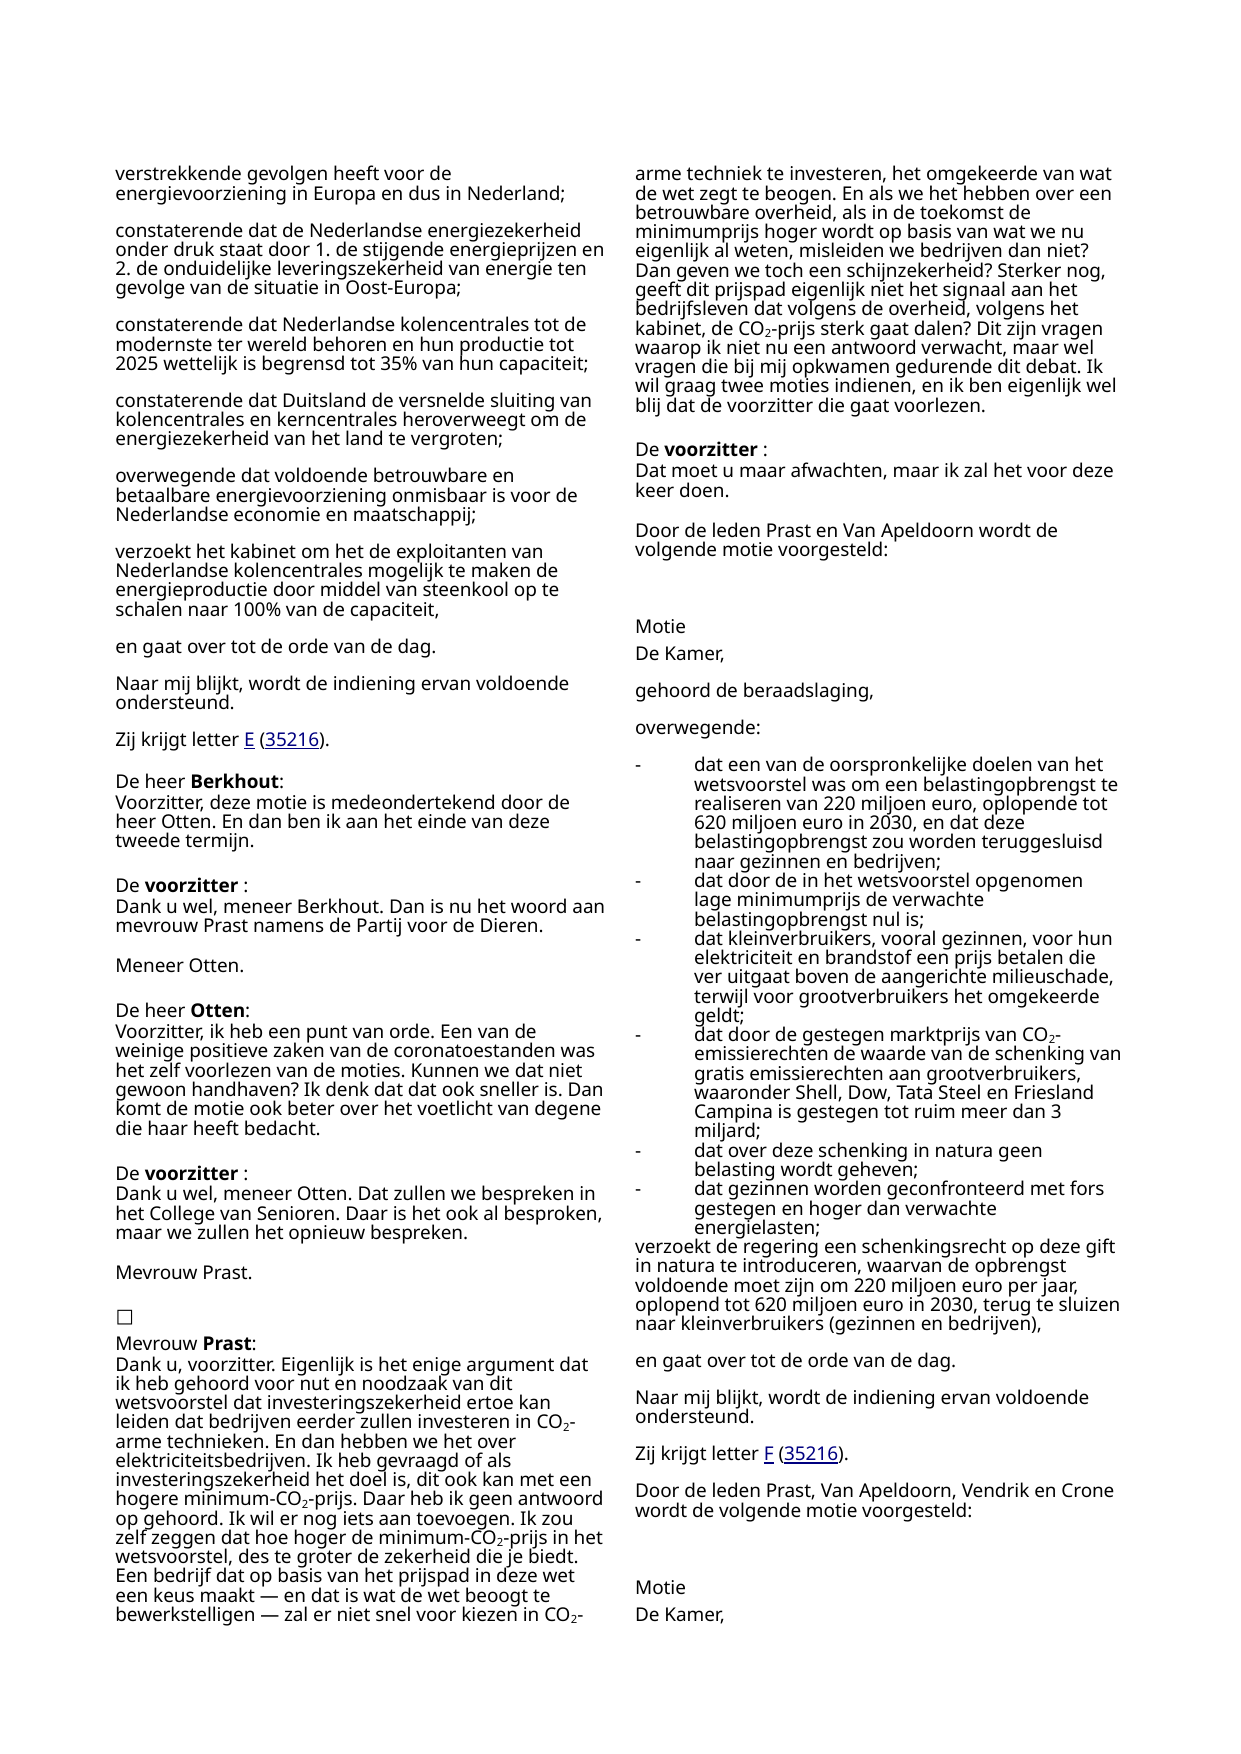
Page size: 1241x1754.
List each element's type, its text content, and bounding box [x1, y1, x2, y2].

text De voorzitter : [115, 1160, 605, 1185]
text overwegende: [635, 719, 1125, 739]
text Dank u, voorzitter. Eigenlijk is het enige argument dat ik heb gehoord voor nut en noodzaak van dit wetsvoorstel dat investeringszekerheid ertoe kan leiden dat bedrijven eerder zullen investeren in CO2-arme technieken. En dan hebben we het over elektriciteitsbedrijven. Ik heb gevraagd of als investeringszekerheid het doel is, dit ook kan met een hogere minimum-CO2-prijs. Daar heb ik geen antwoord op gehoord. Ik wil er nog iets aan toevoegen. Ik zou zelf zeggen dat hoe hoger de minimum-CO2-prijs in het wetsvoorstel, des te groter de zekerheid die je biedt. Een bedrijf dat op basis van het prijspad in deze wet een keus maakt — en dat is wat de wet beoogt te bewerkstelligen — zal er niet snel voor kiezen in CO2- [115, 1356, 605, 1625]
text Motie [635, 614, 1125, 639]
text Zij krijgt letter F (35216). [635, 1445, 1125, 1465]
text Door de leden Prast, Van Apeldoorn, Vendrik en Crone wordt de volgende motie voorgesteld: [635, 1482, 1125, 1521]
text Motie [635, 1574, 1125, 1600]
text ⬜ [115, 1304, 605, 1330]
text Dank u wel, meneer Berkhout. Dan is nu het woord aan mevrouw Prast namens de Partij voor de Dieren. [115, 898, 605, 937]
text De heer Berkhout: [115, 768, 605, 794]
text De voorzitter : [115, 872, 605, 898]
text verzoekt de regering een schenkingsrecht op deze gift in natura te introduceren, waarvan de opbrengst voldoende moet zijn om 220 miljoen euro per jaar, oplopend tot 620 miljoen euro in 2030, terug te sluizen naar kleinverbruikers (gezinnen en bedrijven), [635, 1238, 1125, 1334]
text verzoekt het kabinet om het de exploitanten van Nederlandse kolencentrales mogelijk te maken de energieproductie door middel van steenkool op te schalen naar 100% van de capaciteit, [115, 543, 605, 620]
list dat door de in het wetsvoorstel opgenomen lage minimumprijs de verwachte belastingopbrengst nul is; [635, 872, 1125, 930]
text De Kamer, [635, 1606, 1125, 1625]
list dat over deze schenking in natura geen belasting wordt geheven; [635, 1142, 1125, 1180]
text Zij krijgt letter E (35216). [115, 731, 605, 750]
text constaterende dat Nederlandse kolencentrales tot de modernste ter wereld behoren en hun productie tot 2025 wettelijk is begrensd tot 35% van hun capaciteit; [115, 316, 605, 374]
text Dat moet u maar afwachten, maar ik zal het voor deze keer doen. [635, 462, 1125, 501]
list dat gezinnen worden geconfronteerd met fors gestegen en hoger dan verwachte energielasten; [635, 1180, 1125, 1238]
text Voorzitter, deze motie is medeondertekend door de heer Otten. En dan ben ik aan het einde van deze tweede termijn. [115, 794, 605, 852]
text Mevrouw Prast. [115, 1264, 605, 1283]
text De Kamer, [635, 645, 1125, 665]
text Naar mij blijkt, wordt de indiening ervan voldoende ondersteund. [635, 1389, 1125, 1428]
text Mevrouw Prast: [115, 1330, 605, 1356]
text De voorzitter : [635, 437, 1125, 462]
text arme techniek te investeren, het omgekeerde van wat de wet zegt te beogen. En als we het hebben over een betrouwbare overheid, als in de toekomst de minimumprijs hoger wordt op basis van wat we nu eigenlijk al weten, misleiden we bedrijven dan niet? Dan geven we toch een schijnzekerheid? Sterker nog, geeft dit prijspad eigenlijk niet het signaal aan het bedrijfsleven dat volgens de overheid, volgens het kabinet, de CO2-prijs sterk gaat dalen? Dit zijn vragen waarop ik niet nu een antwoord verwacht, maar wel vragen die bij mij opkwamen gedurende dit debat. Ik wil graag twee moties indienen, en ik ben eigenlijk wel blij dat de voorzitter die gaat voorlezen. [635, 165, 1125, 416]
text constaterende dat Duitsland de versnelde sluiting van kolencentrales en kerncentrales heroverweegt om de energiezekerheid van het land te vergroten; [115, 392, 605, 450]
text De heer Otten: [115, 997, 605, 1023]
text constaterende dat de Nederlandse energiezekerheid onder druk staat door 1. de stijgende energieprijzen en 2. de onduidelijke leveringszekerheid van energie ten gevolge van de situatie in Oost-Europa; [115, 222, 605, 299]
text verstrekkende gevolgen heeft voor de energievoorziening in Europa en dus in Nederland; [115, 165, 605, 204]
list dat een van de oorspronkelijke doelen van het wetsvoorstel was om een belastingopbrengst te realiseren van 220 miljoen euro, oplopende tot 620 miljoen euro in 2030, en dat deze belastingopbrengst zou worden teruggesluisd naar gezinnen en bedrijven; [635, 756, 1125, 872]
text Dank u wel, meneer Otten. Dat zullen we bespreken in het College van Senioren. Daar is het ook al besproken, maar we zullen het opnieuw bespreken. [115, 1185, 605, 1243]
text gehoord de beraadslaging, [635, 682, 1125, 702]
text Meneer Otten. [115, 957, 605, 977]
text en gaat over tot de orde van de dag. [115, 638, 605, 657]
text en gaat over tot de orde van de dag. [635, 1352, 1125, 1371]
text Door de leden Prast en Van Apeldoorn wordt de volgende motie voorgesteld: [635, 522, 1125, 560]
list dat kleinverbruikers, vooral gezinnen, voor hun elektriciteit en brandstof een prijs betalen die ver uitgaat boven de aangerichte milieuschade, terwijl voor grootverbruikers het omgekeerde geldt; [635, 930, 1125, 1026]
list dat door de gestegen marktprijs van CO2-emissierechten de waarde van de schenking van gratis emissierechten aan grootverbruikers, waaronder Shell, Dow, Tata Steel en Friesland Campina is gestegen tot ruim meer dan 3 miljard; [635, 1026, 1125, 1142]
text overwegende dat voldoende betrouwbare en betaalbare energievoorziening onmisbaar is voor de Nederlandse economie en maatschappij; [115, 467, 605, 525]
text Voorzitter, ik heb een punt van orde. Een van de weinige positieve zaken van de coronatoestanden was het zelf voorlezen van de moties. Kunnen we dat niet gewoon handhaven? Ik denk dat dat ook sneller is. Dan komt de motie ook beter over het voetlicht van degene die haar heeft bedacht. [115, 1023, 605, 1139]
text Naar mij blijkt, wordt de indiening ervan voldoende ondersteund. [115, 675, 605, 713]
